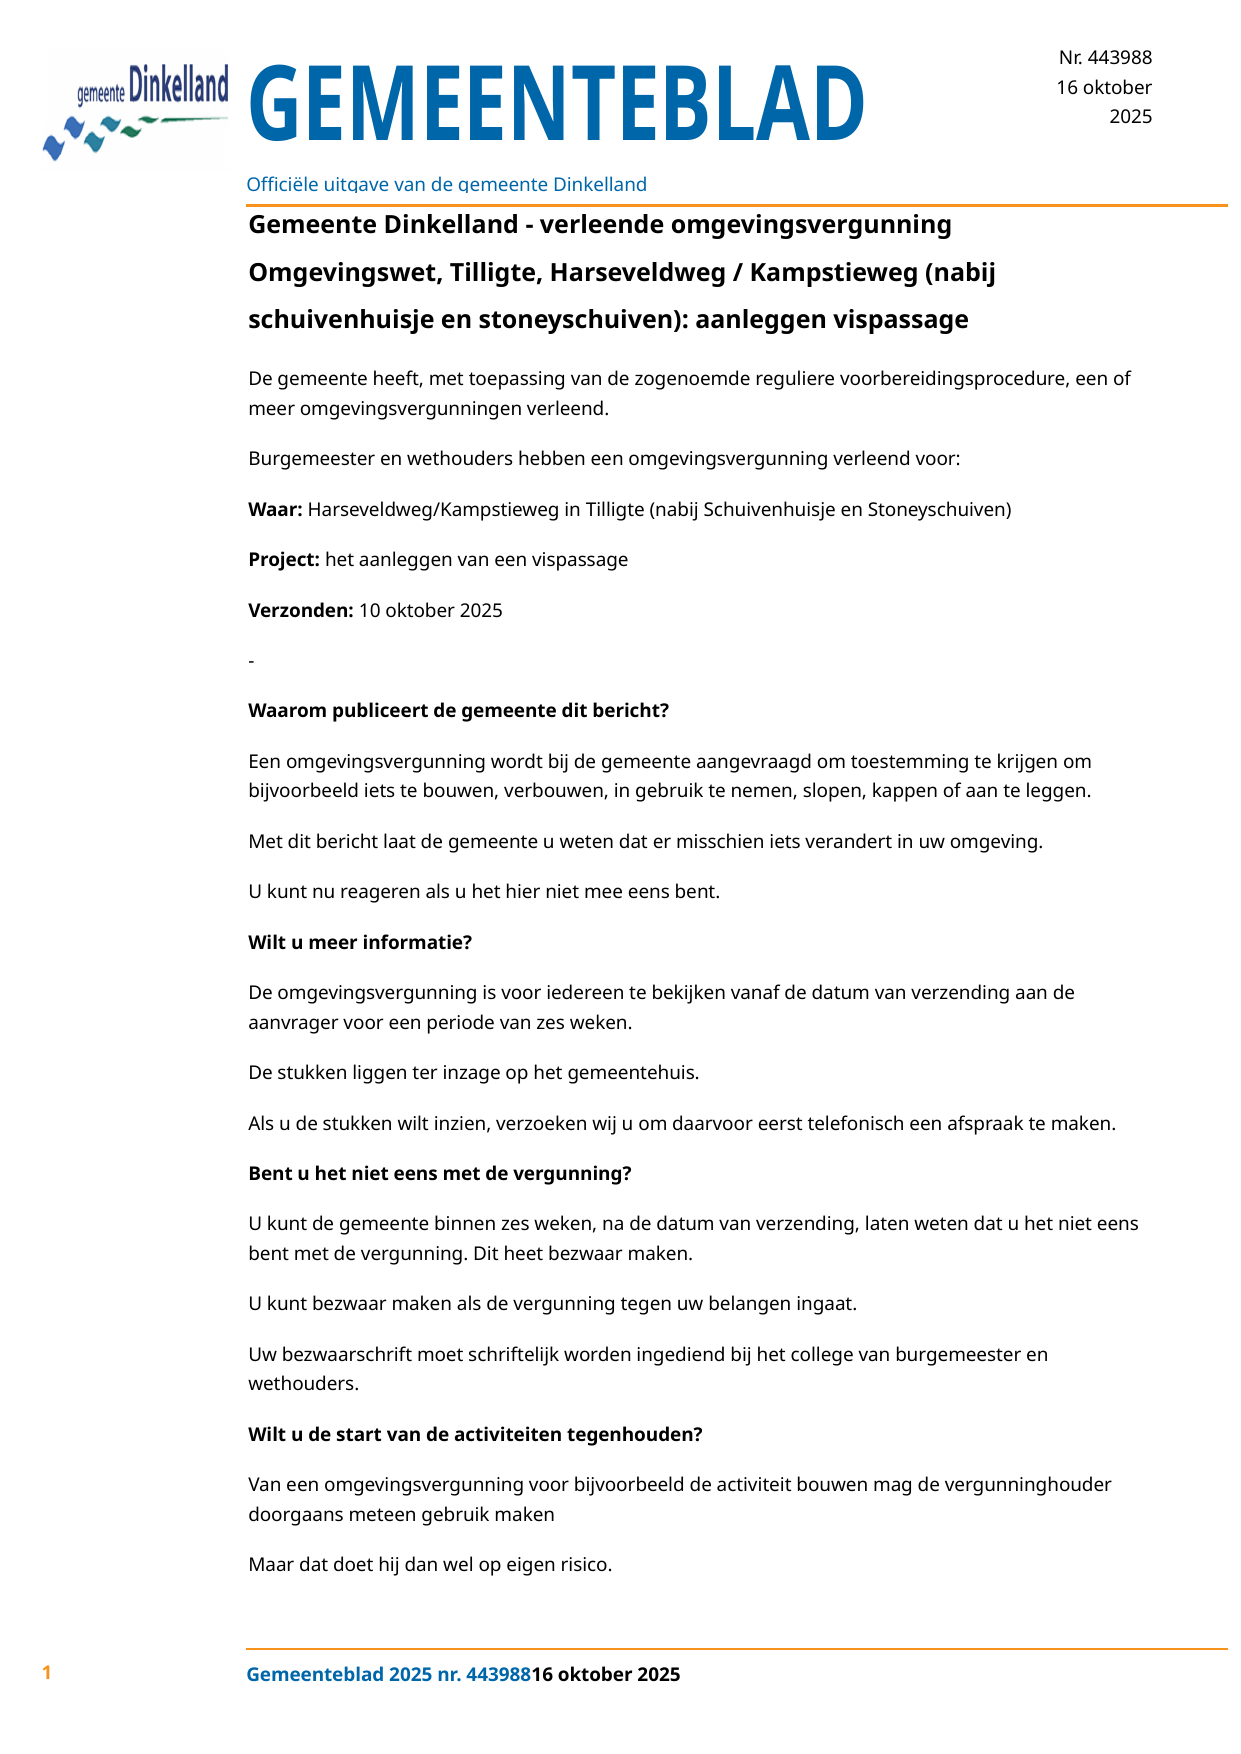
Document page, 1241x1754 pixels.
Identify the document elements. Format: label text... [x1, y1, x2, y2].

text Een omgevingsvergunning wordt bij de gemeente aangevraagd om toestemming te krijgen om bijvoorbeeld iets te bouwen, verbouwen, in gebruik te nemen, slopen, kappen of aan te leggen. [248, 748, 1152, 803]
text U kunt de gemeente binnen zes weken, na de datum van verzending, laten weten dat u het niet eens bent met de vergunning. Dit heet bezwaar maken. [248, 1211, 1152, 1266]
text De omgevingsvergunning is voor iedereen te bekijken vanaf de datum van verzending aan de aanvrager voor een periode van zes weken. [248, 979, 1152, 1034]
text De stukken liggen ter inzage op het gemeentehuis. [248, 1059, 1152, 1085]
text De gemeente heeft, met toepassing van de zogenoemde reguliere voorbereidingsprocedure, een of meer omgevingsvergunningen verleend. [248, 366, 1152, 421]
text Waarom publiceert de gemeente dit bericht? [248, 698, 1152, 723]
picture [41, 47, 231, 172]
text Gemeente Dinkelland - verleende omgevingsvergunning Omgevingswet, Tilligte, Harseveldweg / Kampstieweg (nabij schuivenhuisje en stoneyschuiven): aanleggen vispassage [248, 207, 1152, 336]
text Uw bezwaarschrift moet schriftelijk worden ingediend bij het college van burgemeester en wethouders. [248, 1341, 1152, 1396]
text Project: het aanleggen van een vispassage [248, 546, 1152, 572]
text Wilt u de start van de activiteiten tegenhouden? [248, 1421, 1152, 1447]
text Burgemeester en wethouders hebben een omgevingsvergunning verleend voor: [248, 446, 1152, 471]
text U kunt bezwaar maken als de vergunning tegen uw belangen ingaat. [248, 1291, 1152, 1316]
text Bent u het niet eens met de vergunning? [248, 1160, 1152, 1186]
text Als u de stukken wilt inzien, verzoeken wij u om daarvoor eerst telefonisch een afspraak te maken. [248, 1110, 1152, 1135]
text Waar: Harseveldweg/Kampstieweg in Tilligte (nabij Schuivenhuisje en Stoneyschuiven) [248, 496, 1152, 522]
text Van een omgevingsvergunning voor bijvoorbeeld de activiteit bouwen mag de vergunninghouder doorgaans meteen gebruik maken [248, 1471, 1152, 1527]
text Wilt u meer informatie? [248, 929, 1152, 954]
text Met dit bericht laat de gemeente u weten dat er misschien iets verandert in uw omgeving. [248, 828, 1152, 854]
text Maar dat doet hij dan wel op eigen risico. [248, 1551, 1152, 1577]
text - [248, 647, 1152, 673]
text Verzonden: 10 oktober 2025 [248, 597, 1152, 622]
text U kunt nu reageren als u het hier niet mee eens bent. [248, 878, 1152, 904]
